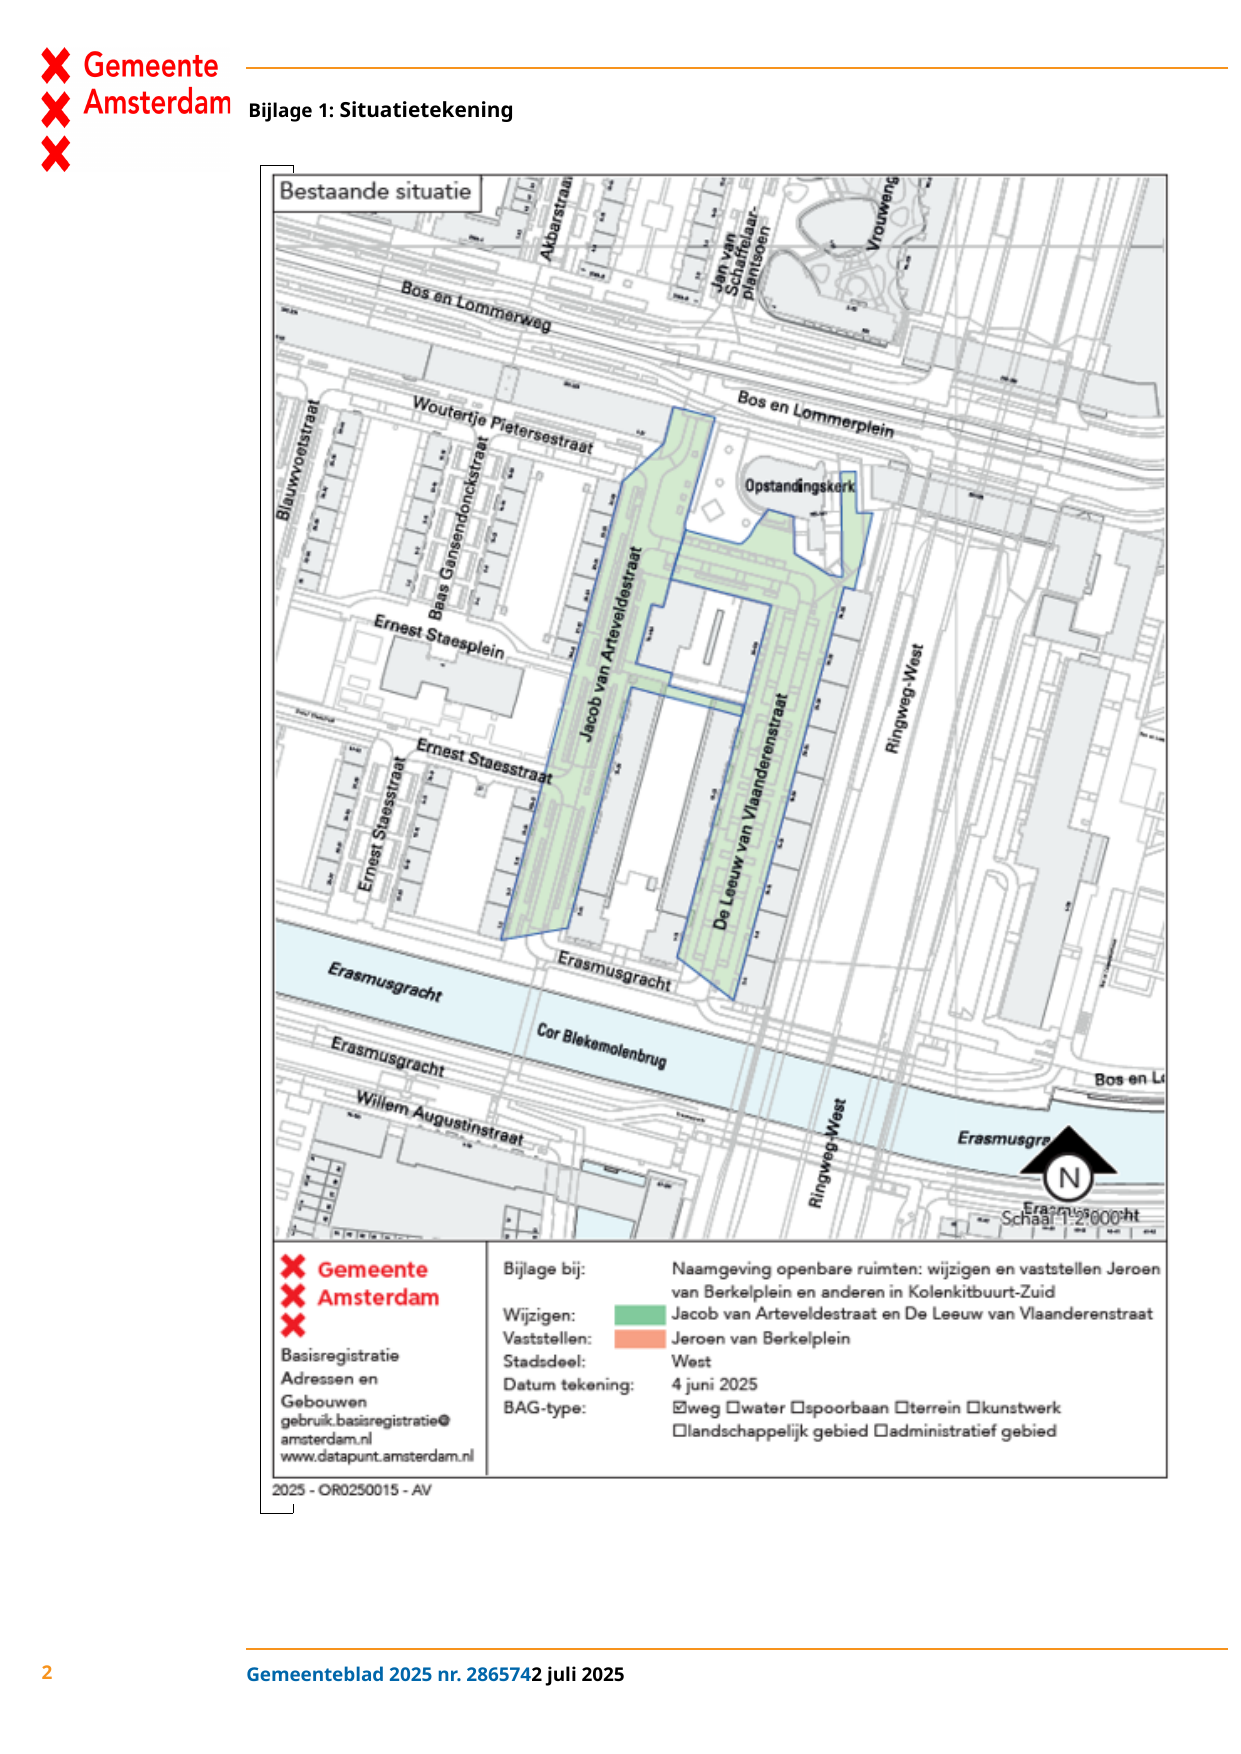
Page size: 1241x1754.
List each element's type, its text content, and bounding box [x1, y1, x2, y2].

picture [41, 47, 231, 172]
picture [268, 173, 1173, 1504]
text Bijlage 1: Situatietekening [248, 95, 1152, 123]
